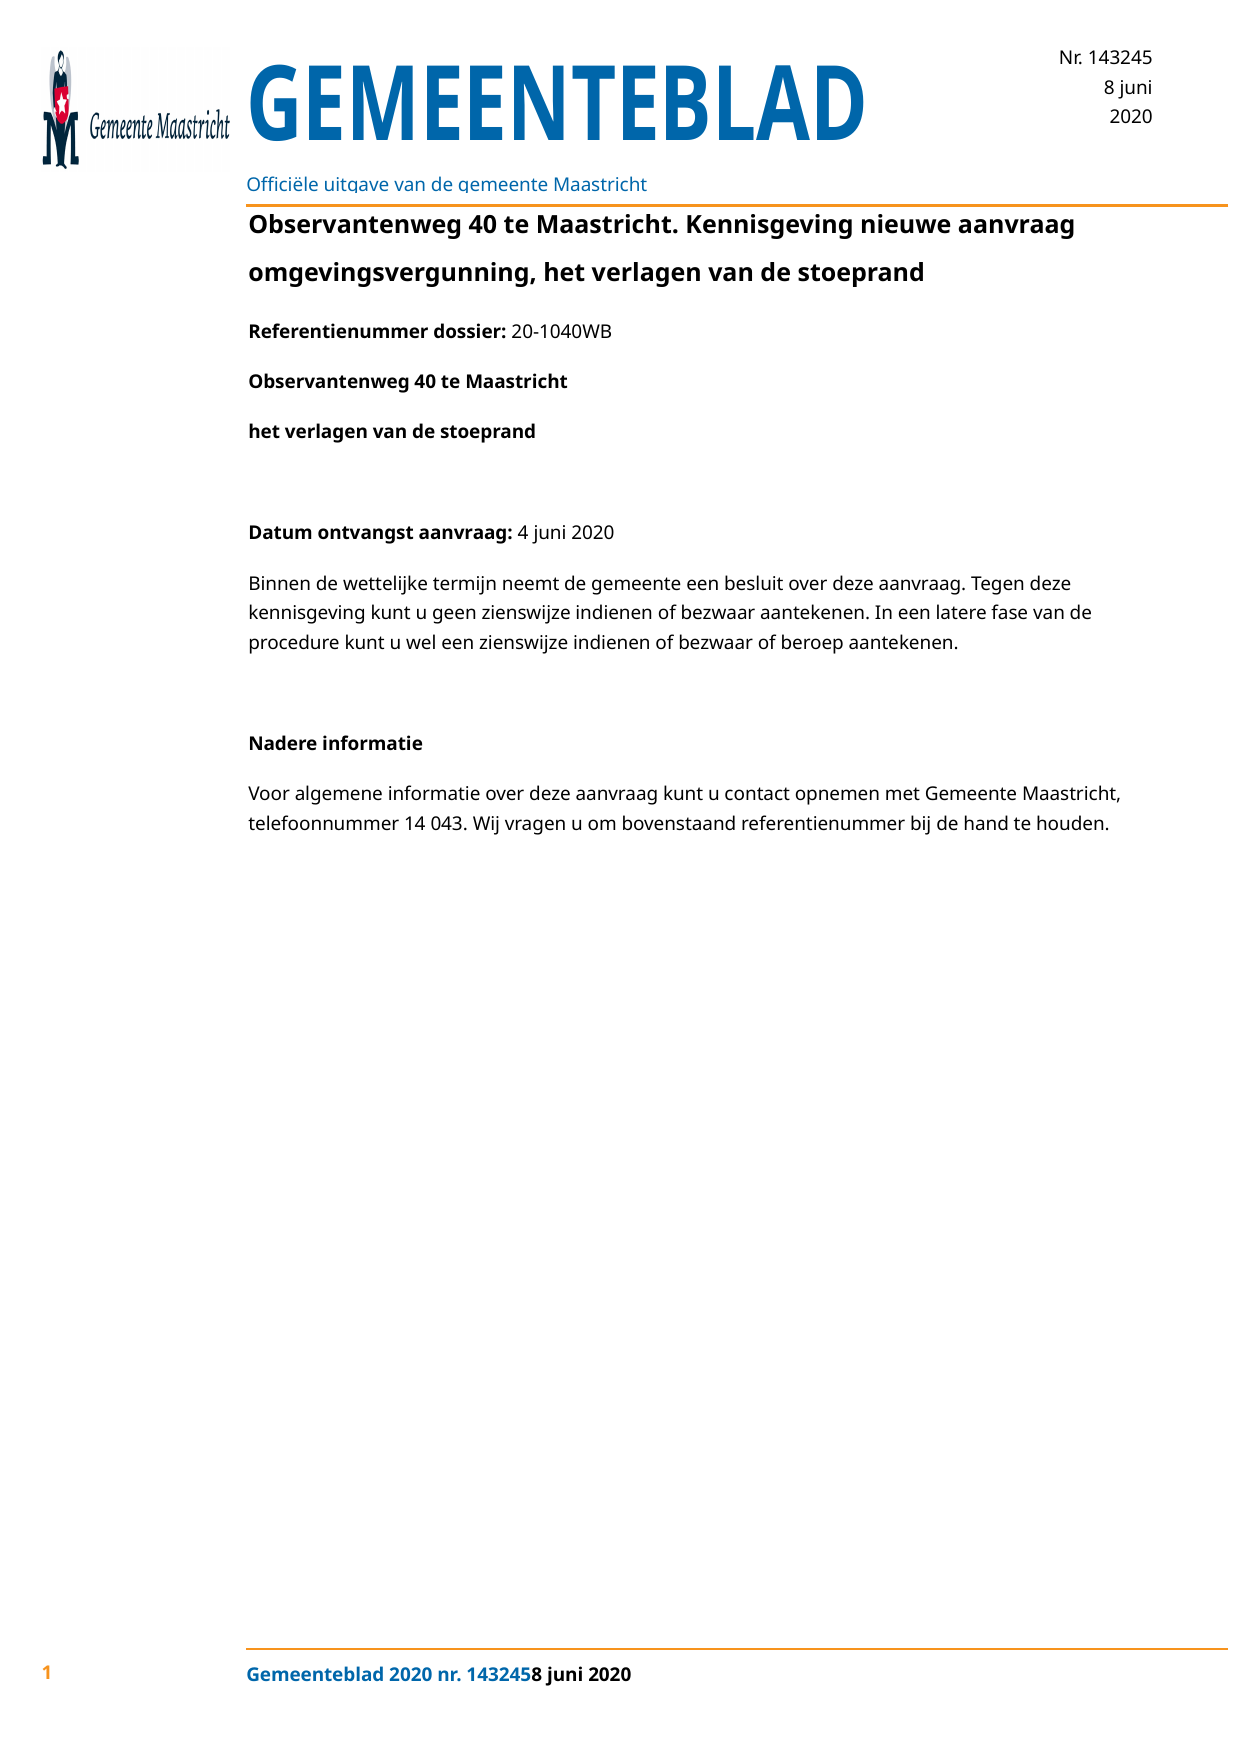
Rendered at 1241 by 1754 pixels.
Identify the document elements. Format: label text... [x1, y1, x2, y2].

text Voor algemene informatie over deze aanvraag kunt u contact opnemen met Gemeente Maastricht, telefoonnummer 14 043. Wij vragen u om bovenstaand referentienummer bij de hand te houden. [248, 780, 1152, 836]
text Observantenweg 40 te Maastricht [248, 368, 1152, 394]
picture [41, 47, 231, 172]
text Binnen de wettelijke termijn neemt de gemeente een besluit over deze aanvraag. Tegen deze kennisgeving kunt u geen zienswijze indienen of bezwaar aantekenen. In een latere fase van de procedure kunt u wel een zienswijze indienen of bezwaar of beroep aantekenen. [248, 570, 1152, 655]
text Observantenweg 40 te Maastricht. Kennisgeving nieuwe aanvraag omgevingsvergunning, het verlagen van de stoeprand [248, 207, 1152, 288]
text Datum ontvangst aanvraag: 4 juni 2020 [248, 519, 1152, 545]
text Referentienummer dossier: 20-1040WB [248, 318, 1152, 344]
text Nadere informatie [248, 730, 1152, 756]
text het verlagen van de stoeprand [248, 419, 1152, 444]
